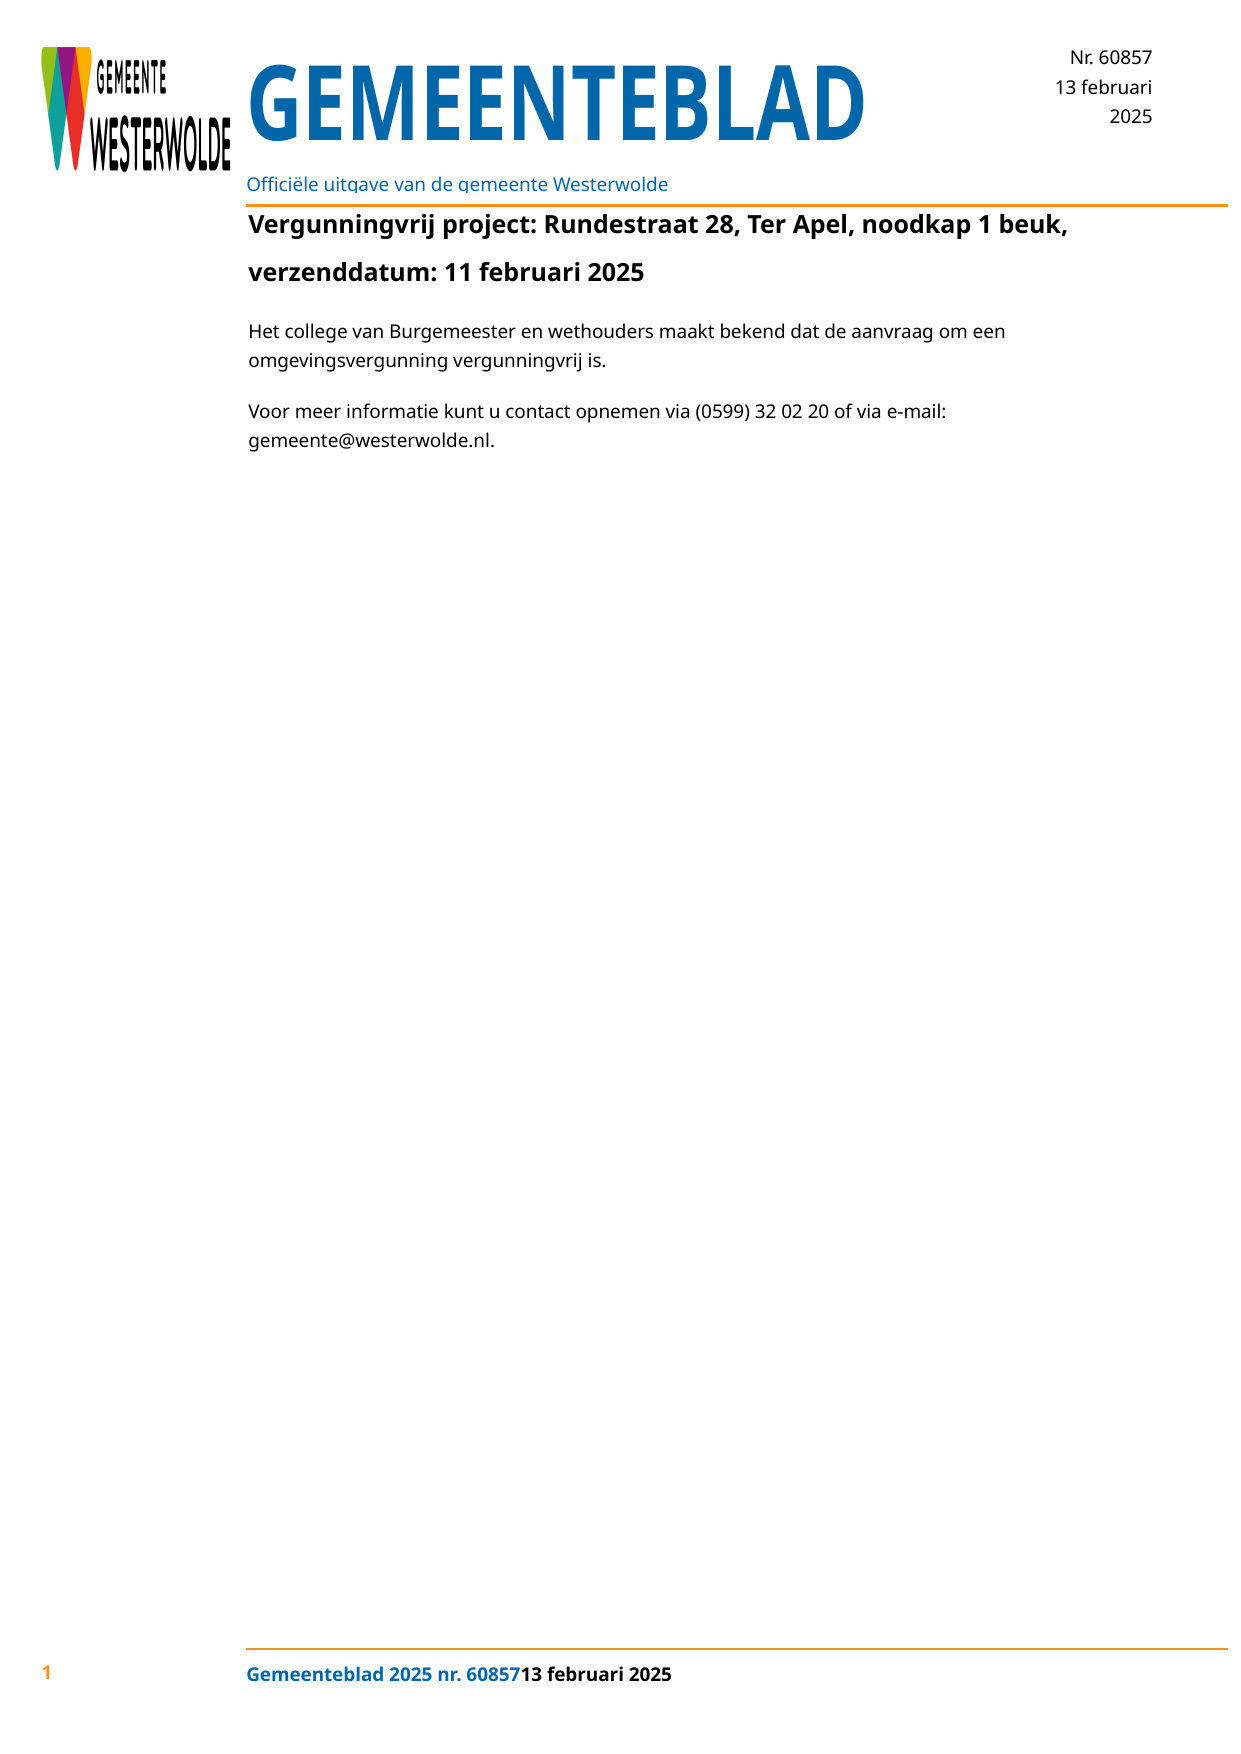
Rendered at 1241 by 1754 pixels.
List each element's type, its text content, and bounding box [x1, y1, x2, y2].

text Vergunningvrij project: Rundestraat 28, Ter Apel, noodkap 1 beuk, verzenddatum: 11 februari 2025 [248, 207, 1152, 288]
text Voor meer informatie kunt u contact opnemen via (0599) 32 02 20 of via e-mail: gemeente@westerwolde.nl. [248, 398, 1152, 453]
text Het college van Burgemeester en wethouders maakt bekend dat de aanvraag om een omgevingsvergunning vergunningvrij is. [248, 318, 1152, 373]
picture [41, 47, 231, 172]
